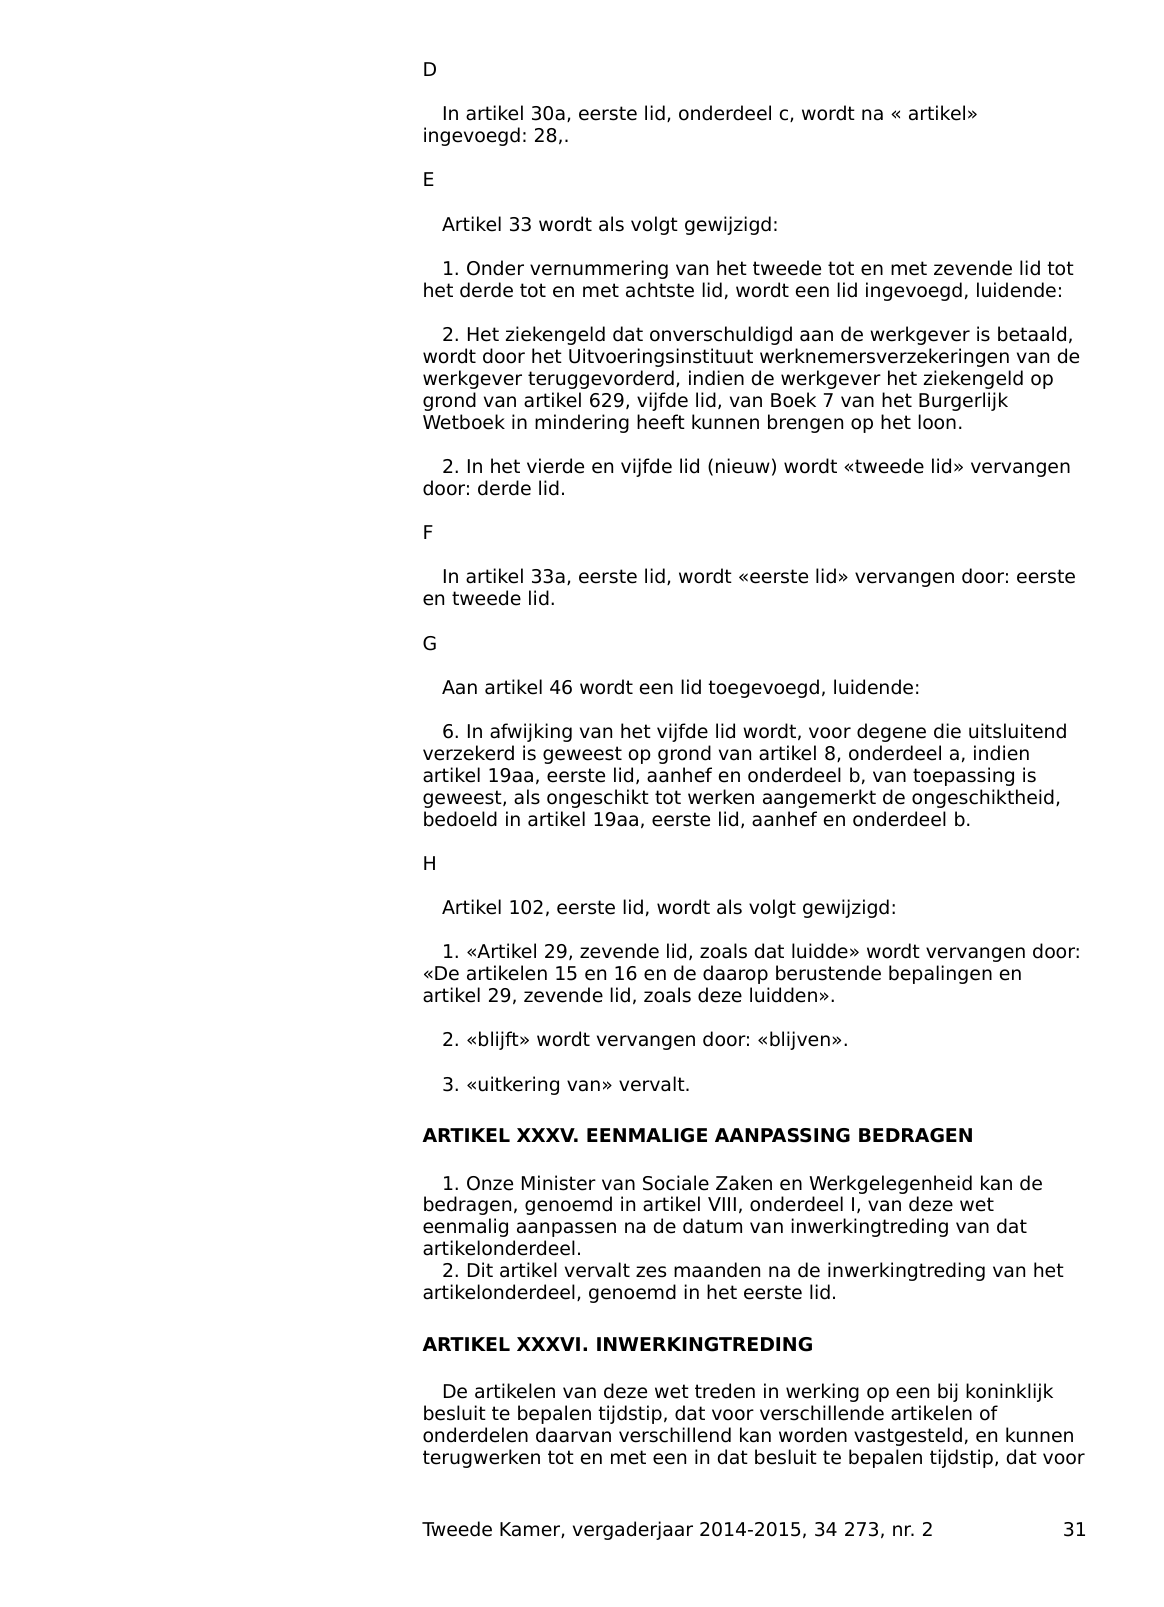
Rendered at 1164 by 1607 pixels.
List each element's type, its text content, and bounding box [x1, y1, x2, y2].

text 1. Onze Minister van Sociale Zaken en Werkgelegenheid kan de bedragen, genoemd in artikel VIII, onderdeel I, van deze wet eenmalig aanpassen na de datum van inwerkingtreding van dat artikelonderdeel. [422, 1172, 1087, 1260]
text De artikelen van deze wet treden in werking op een bij koninklijk besluit te bepalen tijdstip, dat voor verschillende artikelen of onderdelen daarvan verschillend kan worden vastgesteld, en kunnen terugwerken tot en met een in dat besluit te bepalen tijdstip, dat voor [422, 1381, 1087, 1469]
text 2. Dit artikel vervalt zes maanden na de inwerkingtreding van het artikelonderdeel, genoemd in het eerste lid. [422, 1260, 1087, 1304]
text Artikel 102, eerste lid, wordt als volgt gewijzigd: [422, 897, 1087, 919]
text E [422, 169, 1087, 191]
subtitle ARTIKEL XXXVI. INWERKINGTREDING [422, 1334, 1087, 1356]
text 2. «blijft» wordt vervangen door: «blijven». [422, 1029, 1087, 1051]
text 1. Onder vernummering van het tweede tot en met zevende lid tot het derde tot en met achtste lid, wordt een lid ingevoegd, luidende: [422, 258, 1087, 302]
text G [422, 632, 1087, 654]
text Artikel 33 wordt als volgt gewijzigd: [422, 213, 1087, 236]
subtitle ARTIKEL XXXV. EENMALIGE AANPASSING BEDRAGEN [422, 1125, 1087, 1147]
text 2. Het ziekengeld dat onverschuldigd aan de werkgever is betaald, wordt door het Uitvoeringsinstituut werknemersverzekeringen van de werkgever teruggevorderd, indien de werkgever het ziekengeld op grond van artikel 629, vijfde lid, van Boek 7 van het Burgerlijk Wetboek in mindering heeft kunnen brengen op het loon. [422, 324, 1087, 434]
text In artikel 30a, eerste lid, onderdeel c, wordt na « artikel» ingevoegd: 28,. [422, 103, 1087, 147]
text 3. «uitkering van» vervalt. [422, 1073, 1087, 1095]
text Aan artikel 46 wordt een lid toegevoegd, luidende: [422, 677, 1087, 698]
text 1. «Artikel 29, zevende lid, zoals dat luidde» wordt vervangen door: «De artikelen 15 en 16 en de daarop berustende bepalingen en artikel 29, zevende lid, zoals deze luidden». [422, 941, 1087, 1007]
text D [422, 59, 1087, 81]
text 6. In afwijking van het vijfde lid wordt, voor degene die uitsluitend verzekerd is geweest op grond van artikel 8, onderdeel a, indien artikel 19aa, eerste lid, aanhef en onderdeel b, van toepassing is geweest, als ongeschikt tot werken aangemerkt de ongeschiktheid, bedoeld in artikel 19aa, eerste lid, aanhef en onderdeel b. [422, 721, 1087, 831]
text 2. In het vierde en vijfde lid (nieuw) wordt «tweede lid» vervangen door: derde lid. [422, 456, 1087, 500]
text In artikel 33a, eerste lid, wordt «eerste lid» vervangen door: eerste en tweede lid. [422, 566, 1087, 610]
text F [422, 522, 1087, 544]
text H [422, 853, 1087, 875]
